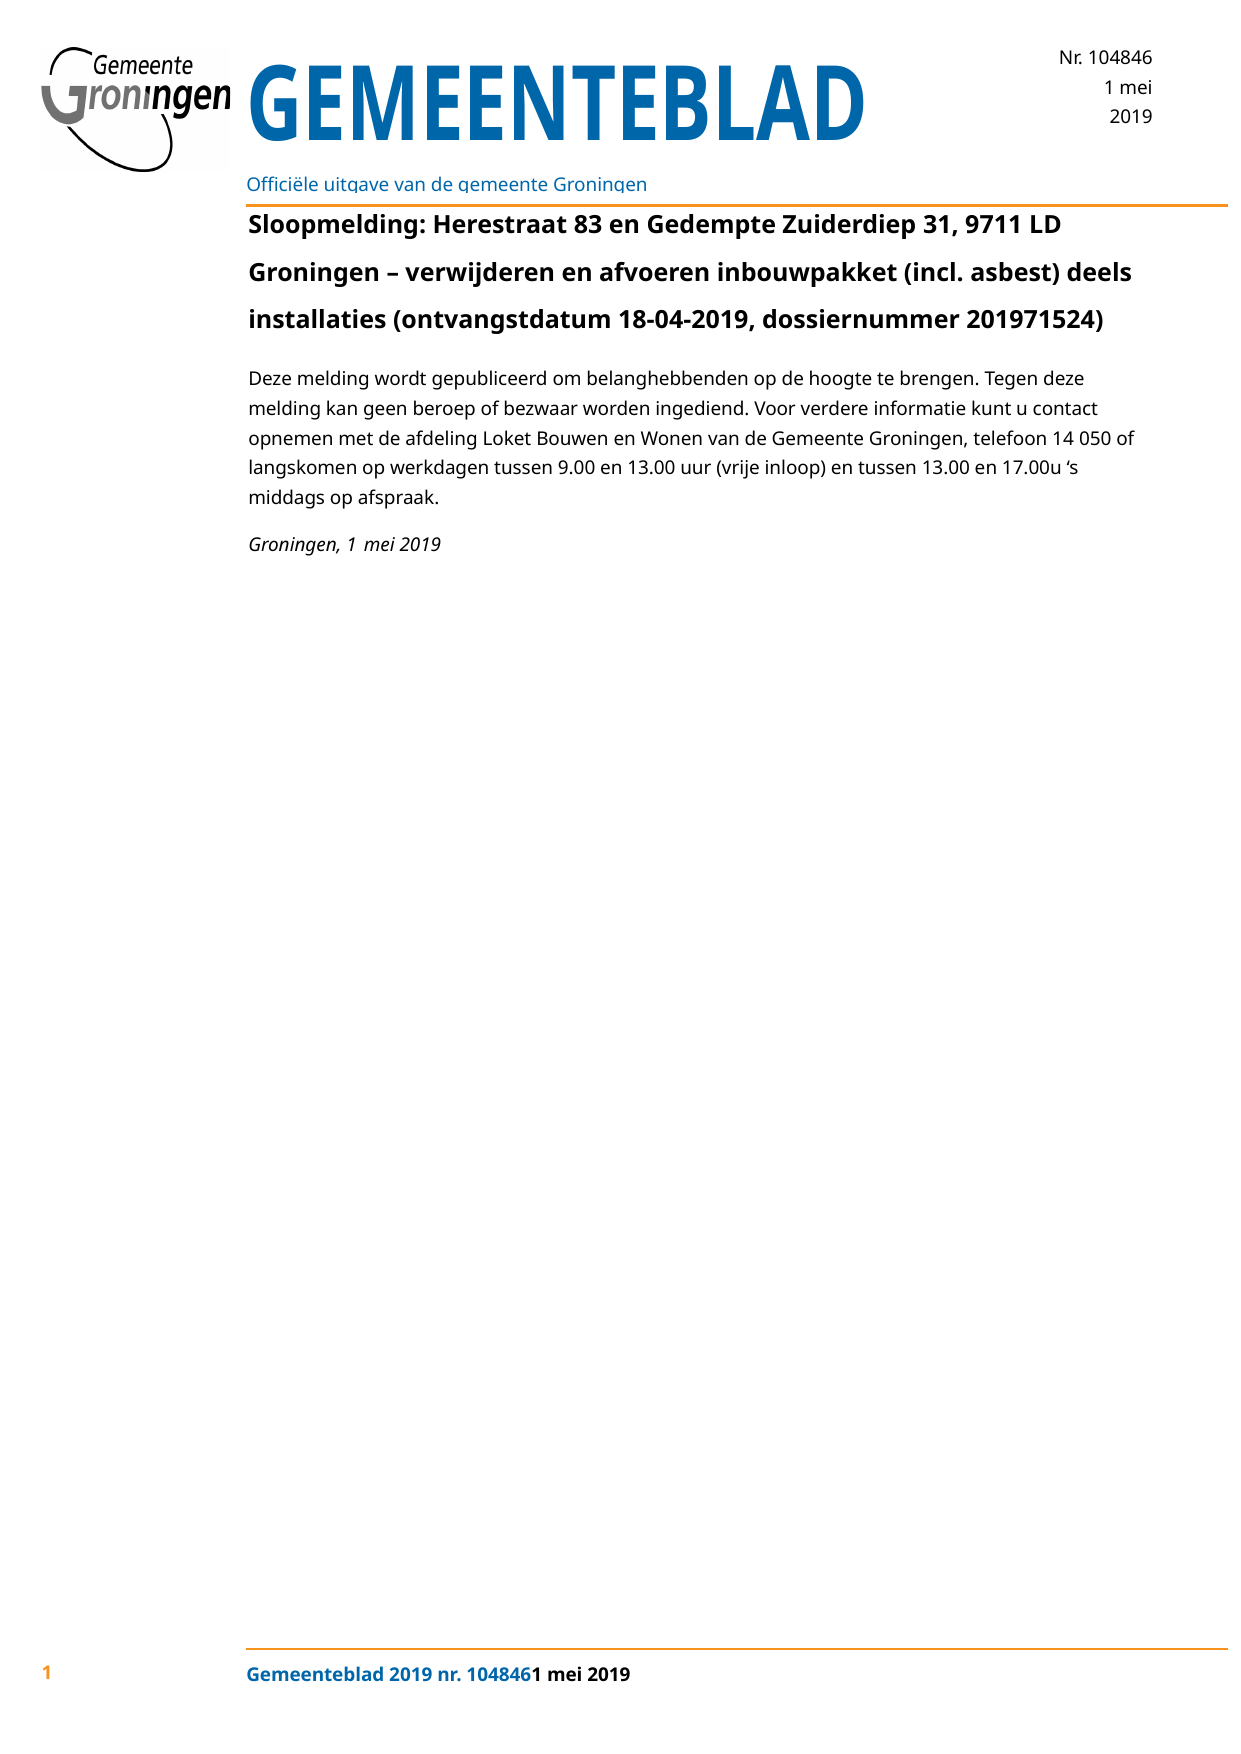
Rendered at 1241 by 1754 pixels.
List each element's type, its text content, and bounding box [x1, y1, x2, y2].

picture [41, 47, 231, 172]
text Sloopmelding: Herestraat 83 en Gedempte Zuiderdiep 31, 9711 LD Groningen – verwijderen en afvoeren inbouwpakket (incl. asbest) deels installaties (ontvangstdatum 18-04-2019, dossiernummer 201971524) [248, 207, 1152, 336]
text Deze melding wordt gepubliceerd om belanghebbenden op de hoogte te brengen. Tegen deze melding kan geen beroep of bezwaar worden ingediend. Voor verdere informatie kunt u contact opnemen met de afdeling Loket Bouwen en Wonen van de Gemeente Groningen, telefoon 14 050 of langskomen op werkdagen tussen 9.00 en 13.00 uur (vrije inloop) en tussen 13.00 en 17.00u ‘s middags op afspraak. [248, 366, 1152, 509]
text Groningen, 1 mei 2019 [248, 532, 1152, 557]
